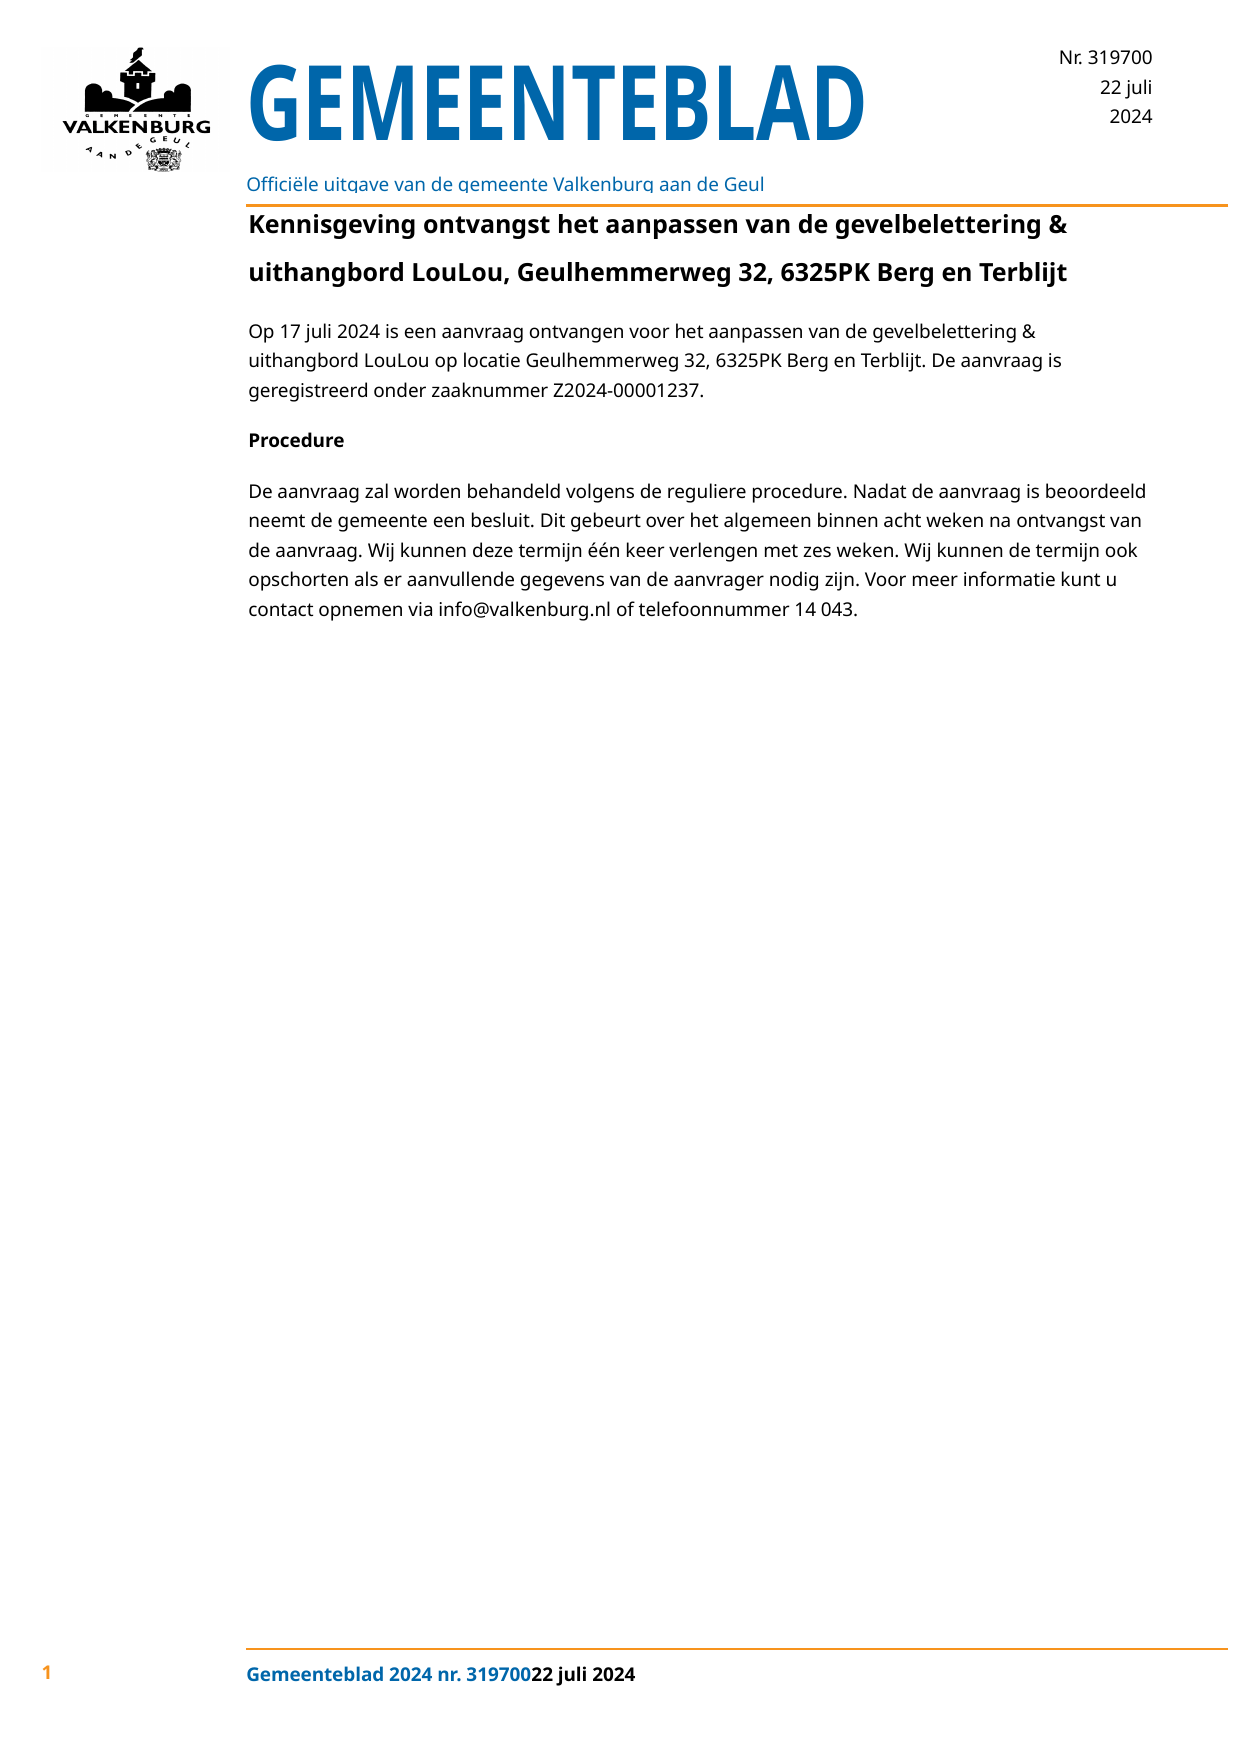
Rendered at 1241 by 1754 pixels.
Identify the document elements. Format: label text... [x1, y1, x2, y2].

text Kennisgeving ontvangst het aanpassen van de gevelbelettering & uithangbord LouLou, Geulhemmerweg 32, 6325PK Berg en Terblijt [248, 207, 1152, 288]
picture [41, 47, 231, 172]
text Op 17 juli 2024 is een aanvraag ontvangen voor het aanpassen van de gevelbelettering & uithangbord LouLou op locatie Geulhemmerweg 32, 6325PK Berg en Terblijt. De aanvraag is geregistreerd onder zaaknummer Z2024-00001237. [248, 318, 1152, 403]
text De aanvraag zal worden behandeld volgens de reguliere procedure. Nadat de aanvraag is beoordeeld neemt de gemeente een besluit. Dit gebeurt over het algemeen binnen acht weken na ontvangst van de aanvraag. Wij kunnen deze termijn één keer verlengen met zes weken. Wij kunnen de termijn ook opschorten als er aanvullende gegevens van de aanvrager nodig zijn. Voor meer informatie kunt u contact opnemen via info@valkenburg.nl of telefoonnummer 14 043. [248, 478, 1152, 622]
text Procedure [248, 427, 1152, 453]
